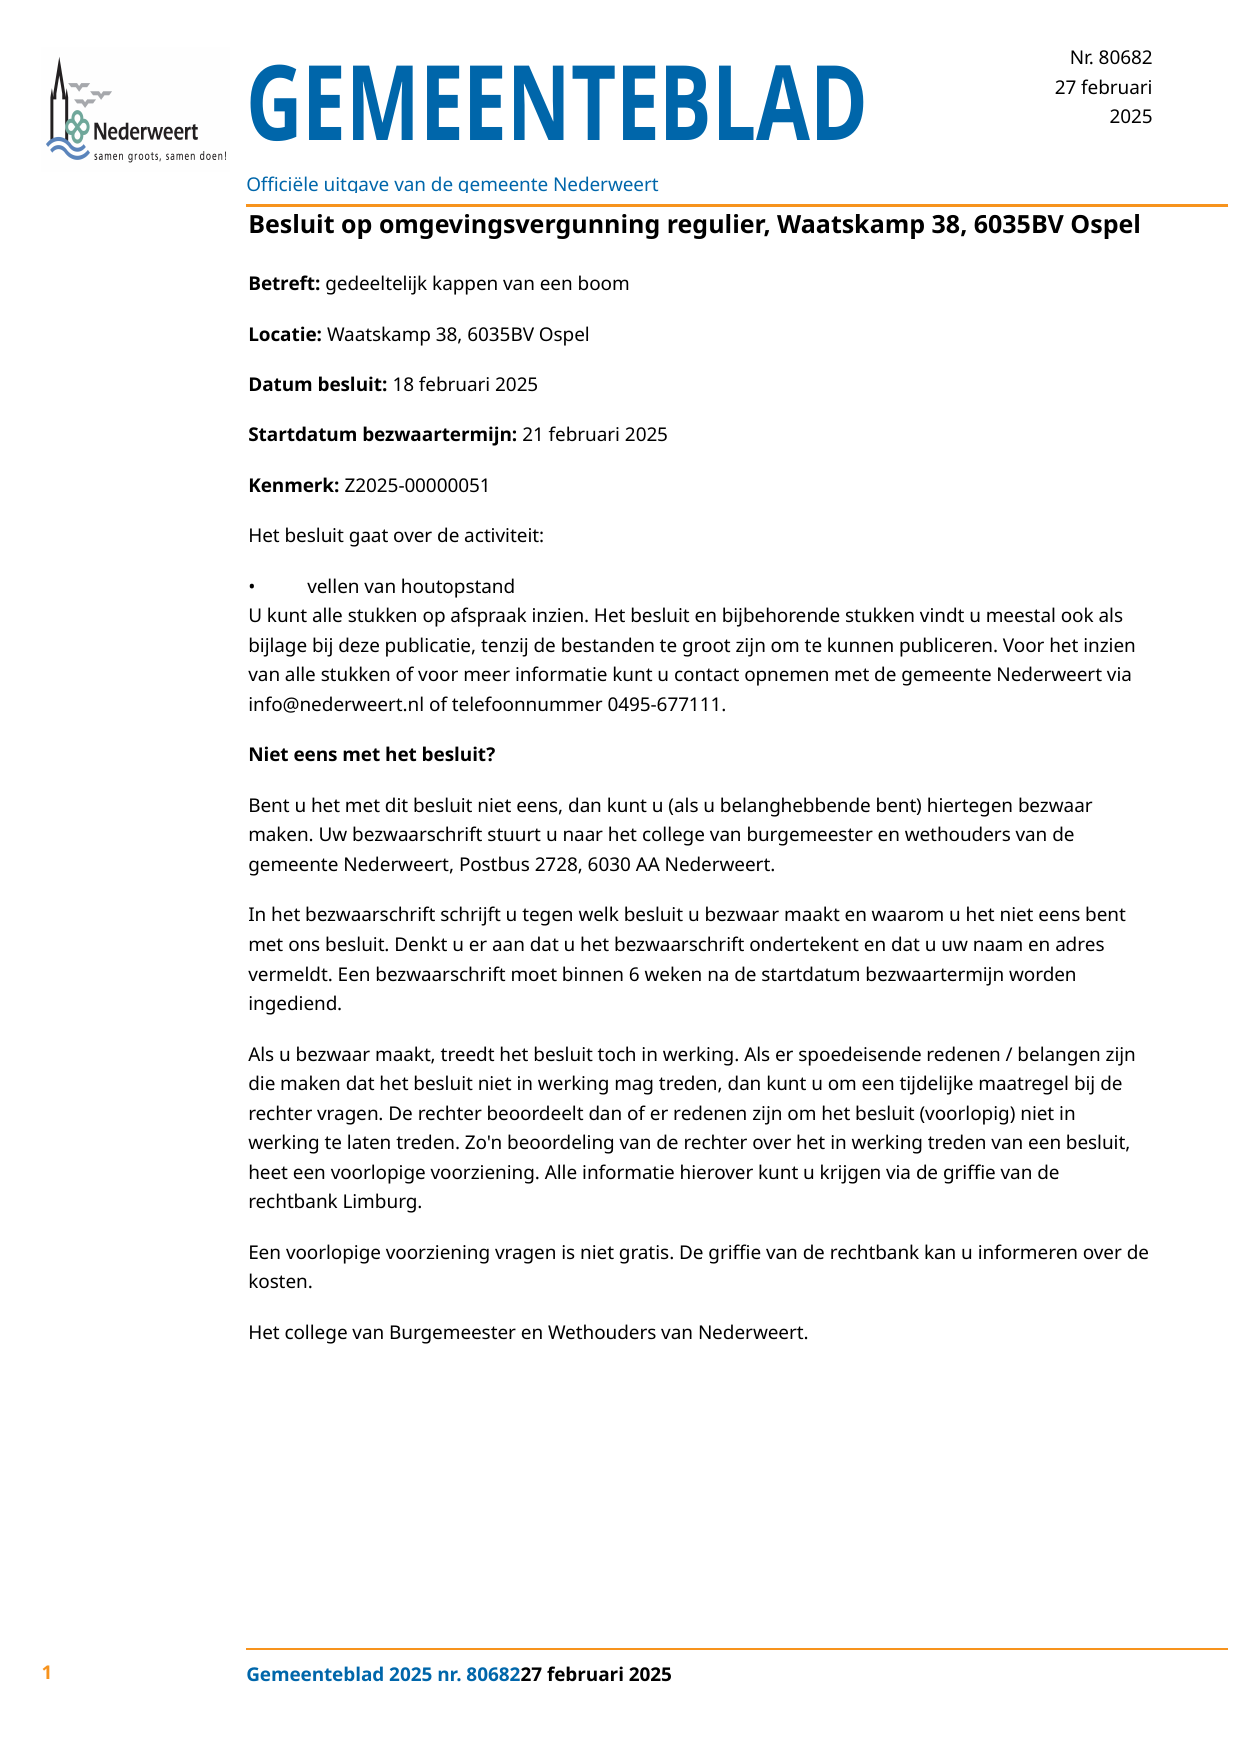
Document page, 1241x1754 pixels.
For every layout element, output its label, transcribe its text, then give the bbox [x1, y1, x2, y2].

text Besluit op omgevingsvergunning regulier, Waatskamp 38, 6035BV Ospel [248, 207, 1152, 241]
text Datum besluit: 18 februari 2025 [248, 371, 1152, 397]
text Niet eens met het besluit? [248, 742, 1152, 767]
text Het college van Burgemeester en Wethouders van Nederweert. [248, 1319, 1152, 1345]
text Kenmerk: Z2025-00000051 [248, 472, 1152, 498]
text Betreft: gedeeltelijk kappen van een boom [248, 270, 1152, 296]
list vellen van houtopstand [248, 573, 1152, 598]
text Locatie: Waatskamp 38, 6035BV Ospel [248, 321, 1152, 346]
text Startdatum bezwaartermijn: 21 februari 2025 [248, 422, 1152, 447]
text In het bezwaarschrift schrijft u tegen welk besluit u bezwaar maakt en waarom u het niet eens bent met ons besluit. Denkt u er aan dat u het bezwaarschrift ondertekent en dat u uw naam en adres vermeldt. Een bezwaarschrift moet binnen 6 weken na de startdatum bezwaartermijn worden ingediend. [248, 902, 1152, 1016]
picture [41, 47, 231, 172]
text U kunt alle stukken op afspraak inzien. Het besluit en bijbehorende stukken vindt u meestal ook als bijlage bij deze publicatie, tenzij de bestanden te groot zijn om te kunnen publiceren. Voor het inzien van alle stukken of voor meer informatie kunt u contact opnemen met de gemeente Nederweert via info@nederweert.nl of telefoonnummer 0495-677111. [248, 602, 1152, 717]
text Het besluit gaat over de activiteit: [248, 522, 1152, 548]
text Een voorlopige voorziening vragen is niet gratis. De griffie van de rechtbank kan u informeren over de kosten. [248, 1239, 1152, 1294]
text Als u bezwaar maakt, treedt het besluit toch in werking. Als er spoedeisende redenen / belangen zijn die maken dat het besluit niet in werking mag treden, dan kunt u om een tijdelijke maatregel bij de rechter vragen. De rechter beoordeelt dan of er redenen zijn om het besluit (voorlopig) niet in werking te laten treden. Zo'n beoordeling van de rechter over het in werking treden van een besluit, heet een voorlopige voorziening. Alle informatie hierover kunt u krijgen via de griffie van de rechtbank Limburg. [248, 1041, 1152, 1214]
text Bent u het met dit besluit niet eens, dan kunt u (als u belanghebbende bent) hiertegen bezwaar maken. Uw bezwaarschrift stuurt u naar het college van burgemeester en wethouders van de gemeente Nederweert, Postbus 2728, 6030 AA Nederweert. [248, 792, 1152, 877]
